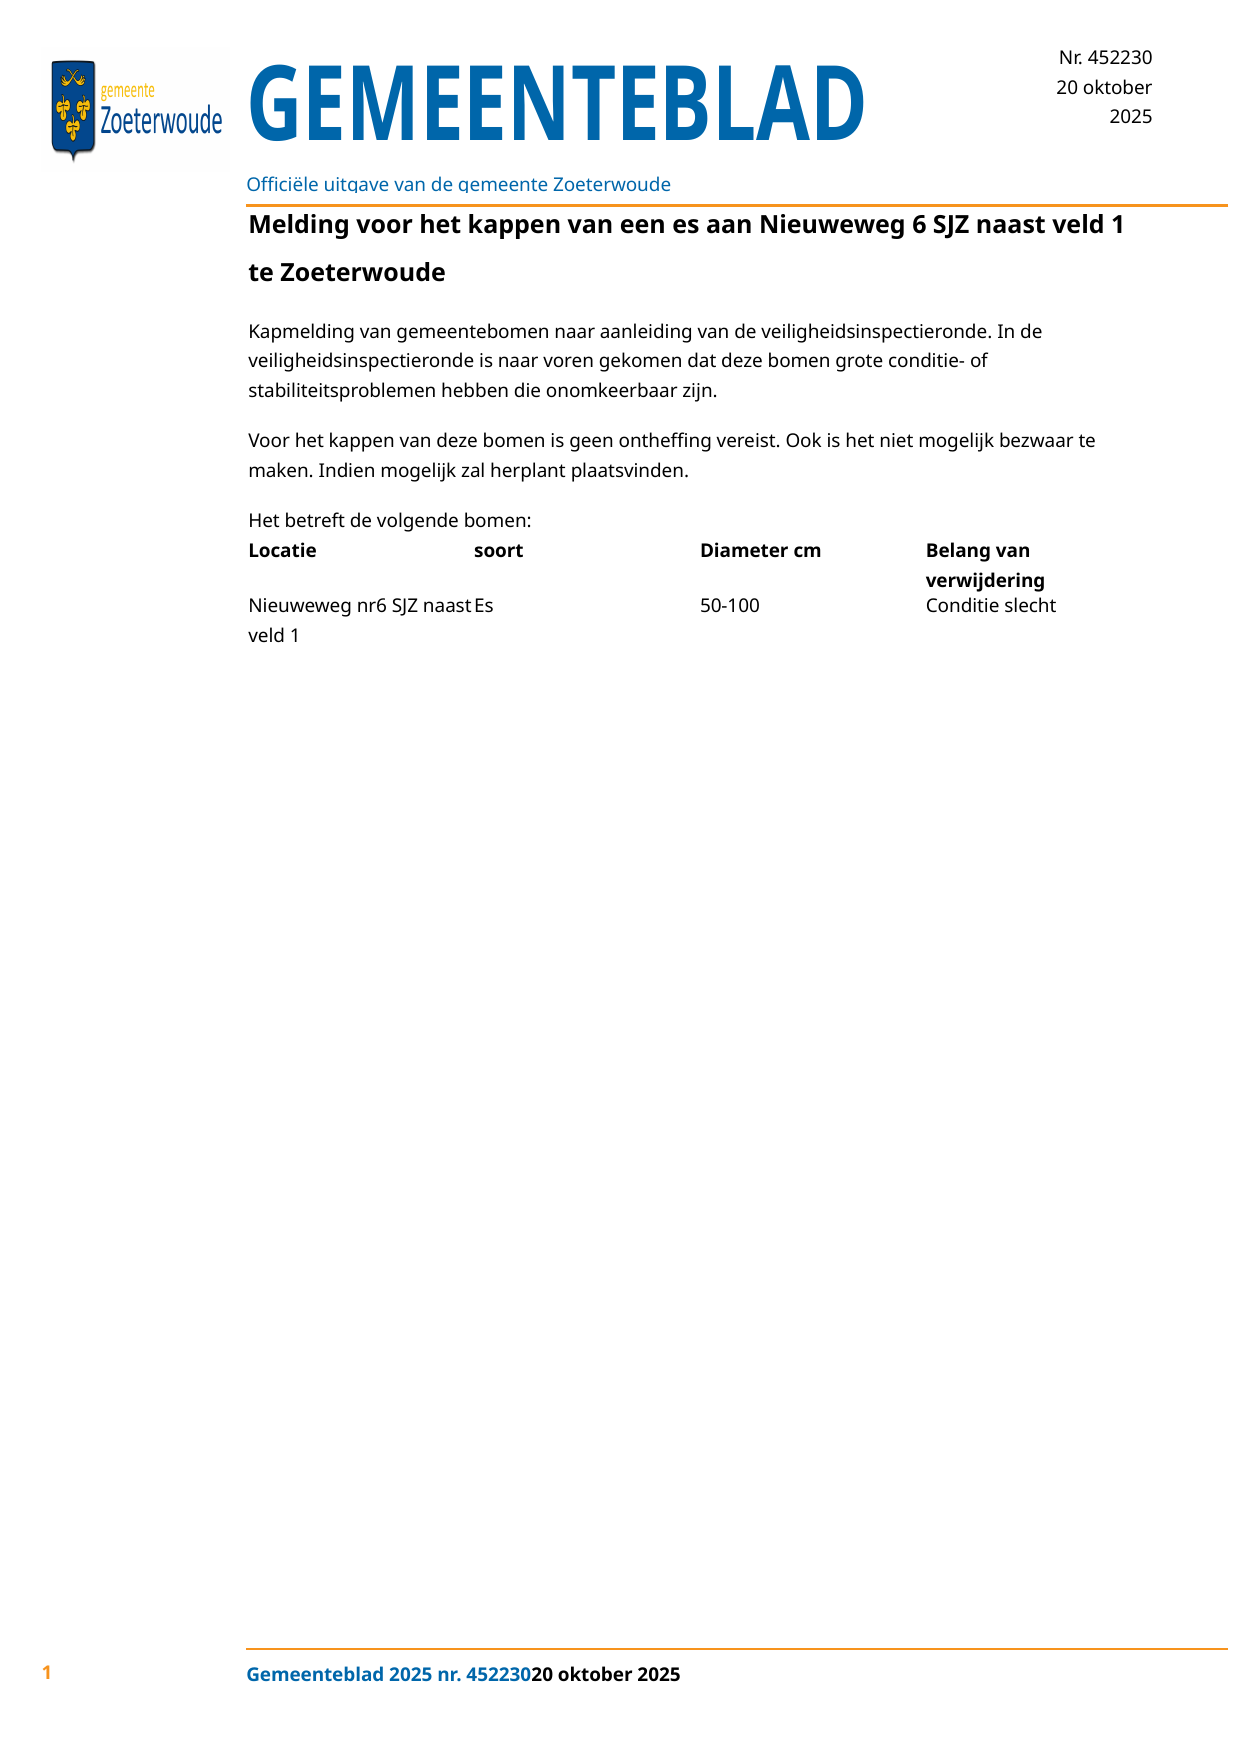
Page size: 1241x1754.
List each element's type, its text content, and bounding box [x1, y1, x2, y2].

table_header Diameter cm [700, 537, 926, 592]
table_header soort [474, 537, 700, 592]
table_cell Nieuweweg nr6 SJZ naast veld 1 [248, 593, 474, 648]
table_header Belang van verwijdering [926, 537, 1152, 592]
table_header Locatie [248, 537, 474, 592]
picture [41, 47, 231, 172]
table_cell Es [474, 593, 700, 648]
table_cell 50-100 [700, 593, 926, 648]
text Het betreft de volgende bomen: [248, 507, 1152, 533]
text Kapmelding van gemeentebomen naar aanleiding van de veiligheidsinspectieronde. In de veiligheidsinspectieronde is naar voren gekomen dat deze bomen grote conditie- of stabiliteitsproblemen hebben die onomkeerbaar zijn. [248, 318, 1152, 403]
text Voor het kappen van deze bomen is geen ontheffing vereist. Ook is het niet mogelijk bezwaar te maken. Indien mogelijk zal herplant plaatsvinden. [248, 427, 1152, 483]
table_cell Conditie slecht [926, 593, 1152, 648]
text Melding voor het kappen van een es aan Nieuweweg 6 SJZ naast veld 1 te Zoeterwoude [248, 207, 1152, 288]
